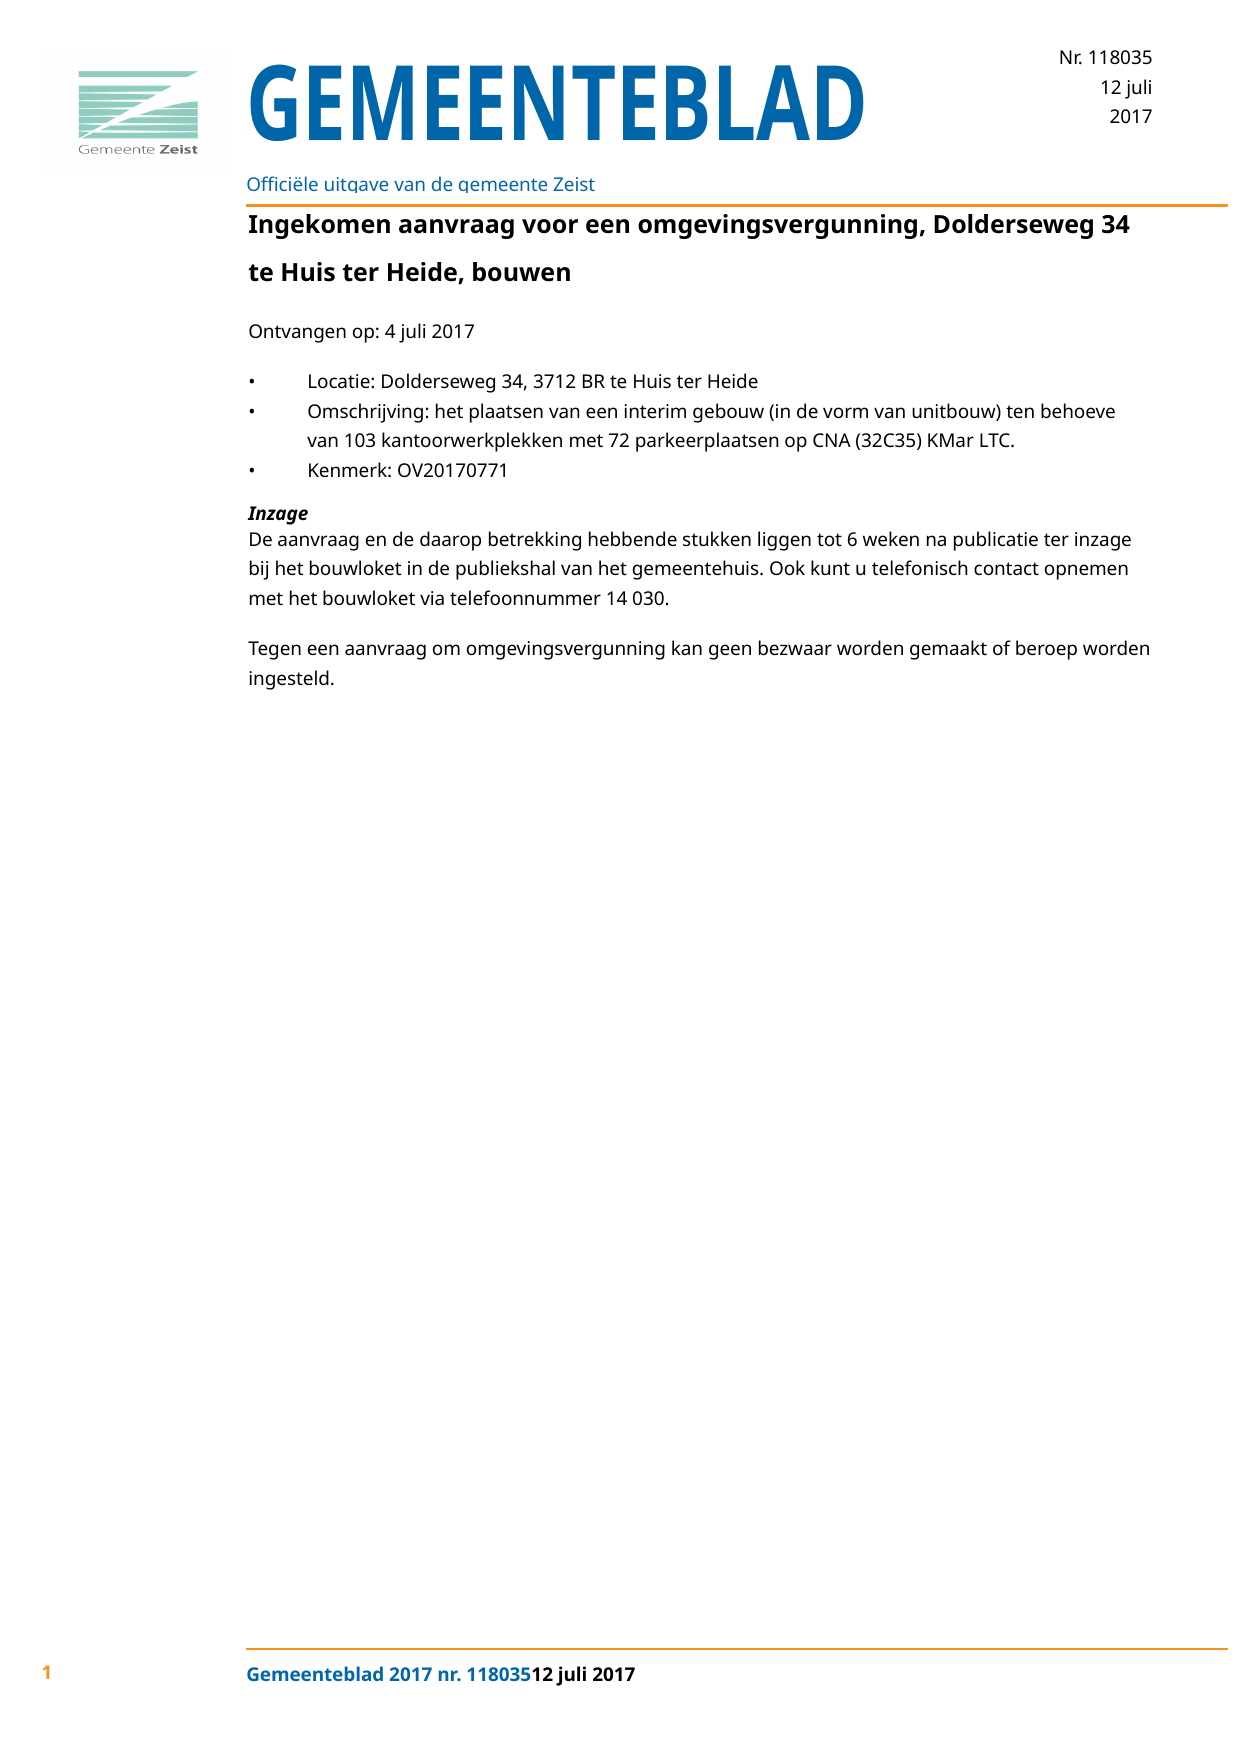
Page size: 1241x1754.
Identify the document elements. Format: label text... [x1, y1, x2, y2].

list Omschrijving: het plaatsen van een interim gebouw (in de vorm van unitbouw) ten behoeve van 103 kantoorwerkplekken met 72 parkeerplaatsen op CNA (32C35) KMar LTC. [248, 398, 1152, 453]
text Inzage [248, 500, 1152, 526]
text Ontvangen op: 4 juli 2017 [248, 318, 1152, 344]
picture [41, 47, 231, 172]
list Kenmerk: OV20170771 [248, 457, 1152, 483]
text Ingekomen aanvraag voor een omgevingsvergunning, Dolderseweg 34 te Huis ter Heide, bouwen [248, 207, 1152, 288]
text Tegen een aanvraag om omgevingsvergunning kan geen bezwaar worden gemaakt of beroep worden ingesteld. [248, 636, 1152, 691]
text De aanvraag en de daarop betrekking hebbende stukken liggen tot 6 weken na publicatie ter inzage bij het bouwloket in de publiekshal van het gemeentehuis. Ook kunt u telefonisch contact opnemen met het bouwloket via telefoonnummer 14 030. [248, 526, 1152, 611]
list Locatie: Dolderseweg 34, 3712 BR te Huis ter Heide [248, 368, 1152, 394]
